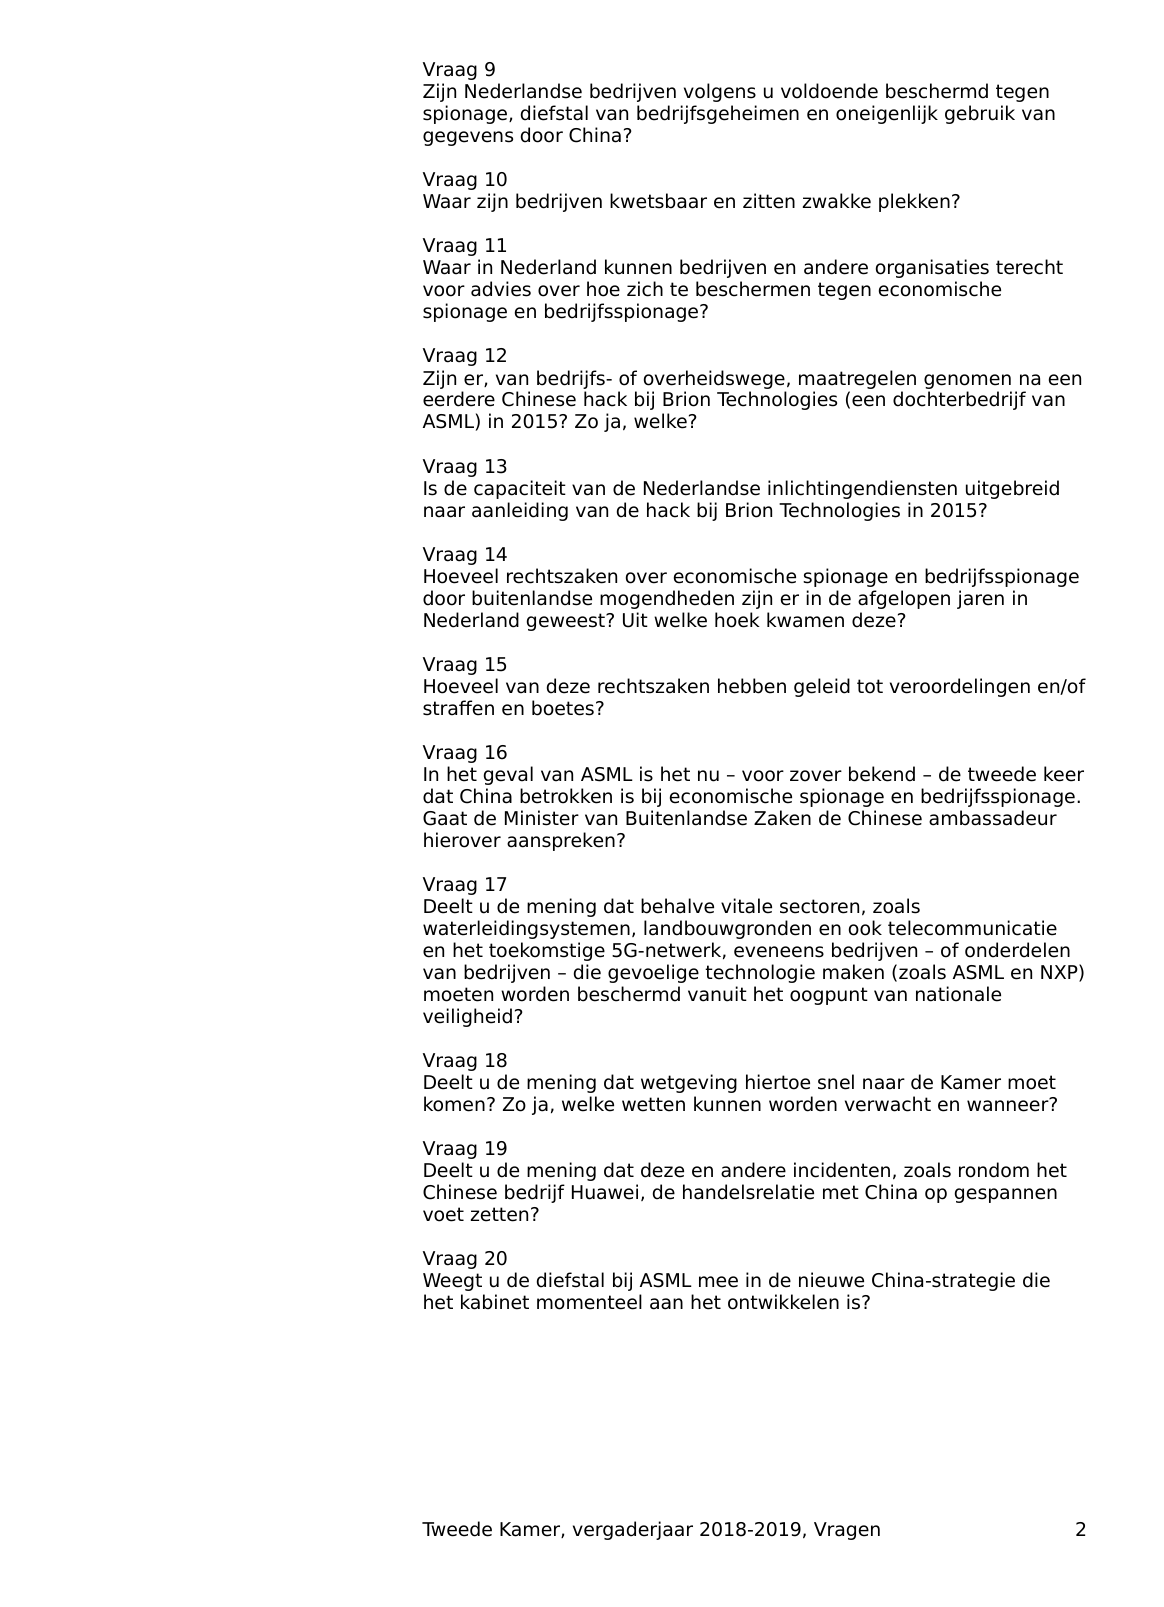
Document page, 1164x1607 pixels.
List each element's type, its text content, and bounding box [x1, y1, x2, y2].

text Hoeveel van deze rechtszaken hebben geleid tot veroordelingen en/of straffen en boetes? [422, 676, 1087, 720]
text Is de capaciteit van de Nederlandse inlichtingendiensten uitgebreid naar aanleiding van de hack bij Brion Technologies in 2015? [422, 477, 1087, 521]
text Deelt u de mening dat behalve vitale sectoren, zoals waterleidingsystemen, landbouwgronden en ook telecommunicatie en het toekomstige 5G-netwerk, eveneens bedrijven – of onderdelen van bedrijven – die gevoelige technologie maken (zoals ASML en NXP) moeten worden beschermd vanuit het oogpunt van nationale veiligheid? [422, 896, 1087, 1028]
text Vraag 18 [422, 1050, 1087, 1072]
text Vraag 17 [422, 874, 1087, 896]
text Vraag 10 [422, 169, 1087, 191]
text Vraag 19 [422, 1138, 1087, 1160]
text Vraag 20 [422, 1248, 1087, 1270]
text Waar in Nederland kunnen bedrijven en andere organisaties terecht voor advies over hoe zich te beschermen tegen economische spionage en bedrijfsspionage? [422, 257, 1087, 323]
text Vraag 14 [422, 544, 1087, 566]
text Weegt u de diefstal bij ASML mee in de nieuwe China-strategie die het kabinet momenteel aan het ontwikkelen is? [422, 1270, 1087, 1314]
text Hoeveel rechtszaken over economische spionage en bedrijfsspionage door buitenlandse mogendheden zijn er in de afgelopen jaren in Nederland geweest? Uit welke hoek kwamen deze? [422, 566, 1087, 632]
text Vraag 15 [422, 654, 1087, 676]
text Vraag 12 [422, 345, 1087, 367]
text Vraag 13 [422, 456, 1087, 477]
text Zijn er, van bedrijfs- of overheidswege, maatregelen genomen na een eerdere Chinese hack bij Brion Technologies (een dochterbedrijf van ASML) in 2015? Zo ja, welke? [422, 367, 1087, 433]
text Vraag 9 [422, 59, 1087, 81]
text Vraag 16 [422, 742, 1087, 764]
text Deelt u de mening dat wetgeving hiertoe snel naar de Kamer moet komen? Zo ja, welke wetten kunnen worden verwacht en wanneer? [422, 1072, 1087, 1116]
text Vraag 11 [422, 235, 1087, 257]
text Zijn Nederlandse bedrijven volgens u voldoende beschermd tegen spionage, diefstal van bedrijfsgeheimen en oneigenlijk gebruik van gegevens door China? [422, 81, 1087, 147]
text Waar zijn bedrijven kwetsbaar en zitten zwakke plekken? [422, 191, 1087, 213]
text In het geval van ASML is het nu – voor zover bekend – de tweede keer dat China betrokken is bij economische spionage en bedrijfsspionage. Gaat de Minister van Buitenlandse Zaken de Chinese ambassadeur hierover aanspreken? [422, 764, 1087, 852]
text Deelt u de mening dat deze en andere incidenten, zoals rondom het Chinese bedrijf Huawei, de handelsrelatie met China op gespannen voet zetten? [422, 1160, 1087, 1226]
